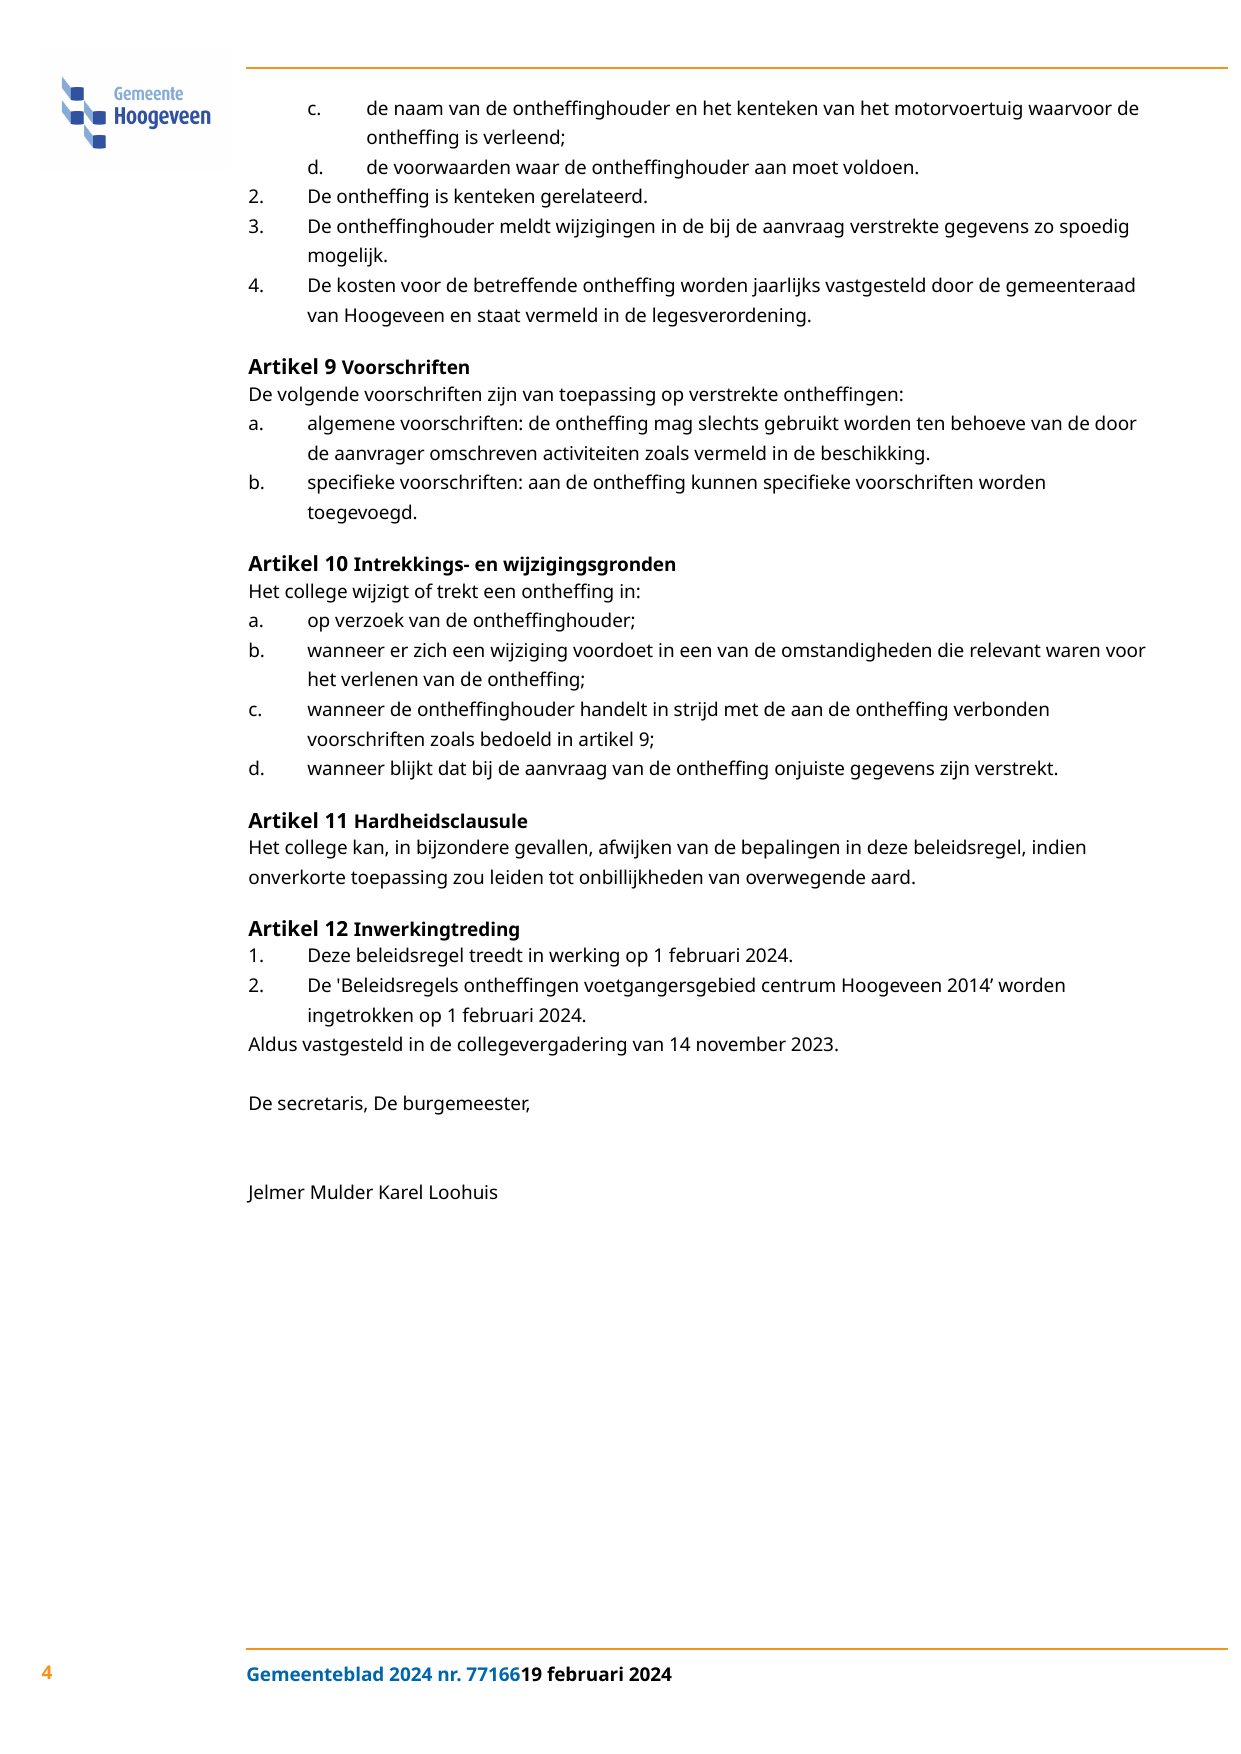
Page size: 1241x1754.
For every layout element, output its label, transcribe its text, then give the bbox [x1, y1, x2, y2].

text Artikel 9 Voorschriften [248, 352, 1152, 381]
list specifieke voorschriften: aan de ontheffing kunnen specifieke voorschriften worden toegevoegd. [248, 469, 1152, 525]
list wanneer er zich een wijziging voordoet in een van de omstandigheden die relevant waren voor het verlenen van de ontheffing; [248, 637, 1152, 692]
text Artikel 11 Hardheidsclausule [248, 806, 1152, 834]
list op verzoek van de ontheffinghouder; [248, 607, 1152, 633]
text De volgende voorschriften zijn van toepassing op verstrekte ontheffingen: [248, 381, 1152, 406]
text Het college wijzigt of trekt een ontheffing in: [248, 578, 1152, 604]
text De secretaris, De burgemeester, [248, 1091, 1152, 1116]
list wanneer blijkt dat bij de aanvraag van de ontheffing onjuiste gegevens zijn verstrekt. [248, 755, 1152, 781]
text Artikel 12 Inwerkingtreding [248, 914, 1152, 943]
text Artikel 10 Intrekkings- en wijzigingsgronden [248, 549, 1152, 578]
list Deze beleidsregel treedt in werking op 1 februari 2024. [248, 943, 1152, 968]
list algemene voorschriften: de ontheffing mag slechts gebruikt worden ten behoeve van de door de aanvrager omschreven activiteiten zoals vermeld in de beschikking. [248, 410, 1152, 466]
list de naam van de ontheffinghouder en het kenteken van het motorvoertuig waarvoor de ontheffing is verleend; [307, 95, 1152, 150]
list De kosten voor de betreffende ontheffing worden jaarlijks vastgesteld door de gemeenteraad van Hoogeveen en staat vermeld in de legesverordening. [248, 272, 1152, 328]
text Het college kan, in bijzondere gevallen, afwijken van de bepalingen in deze beleidsregel, indien onverkorte toepassing zou leiden tot onbillijkheden van overwegende aard. [248, 834, 1152, 889]
list De 'Beleidsregels ontheffingen voetgangersgebied centrum Hoogeveen 2014’ worden ingetrokken op 1 februari 2024. [248, 972, 1152, 1028]
text Jelmer Mulder Karel Loohuis [248, 1179, 1152, 1205]
list De ontheffing is kenteken gerelateerd. [248, 183, 1152, 209]
picture [41, 47, 231, 172]
list De ontheffinghouder meldt wijzigingen in de bij de aanvraag verstrekte gegevens zo spoedig mogelijk. [248, 213, 1152, 268]
list de voorwaarden waar de ontheffinghouder aan moet voldoen. [307, 154, 1152, 180]
text Aldus vastgesteld in de collegevergadering van 14 november 2023. [248, 1031, 1152, 1057]
list wanneer de ontheffinghouder handelt in strijd met de aan de ontheffing verbonden voorschriften zoals bedoeld in artikel 9; [248, 696, 1152, 752]
